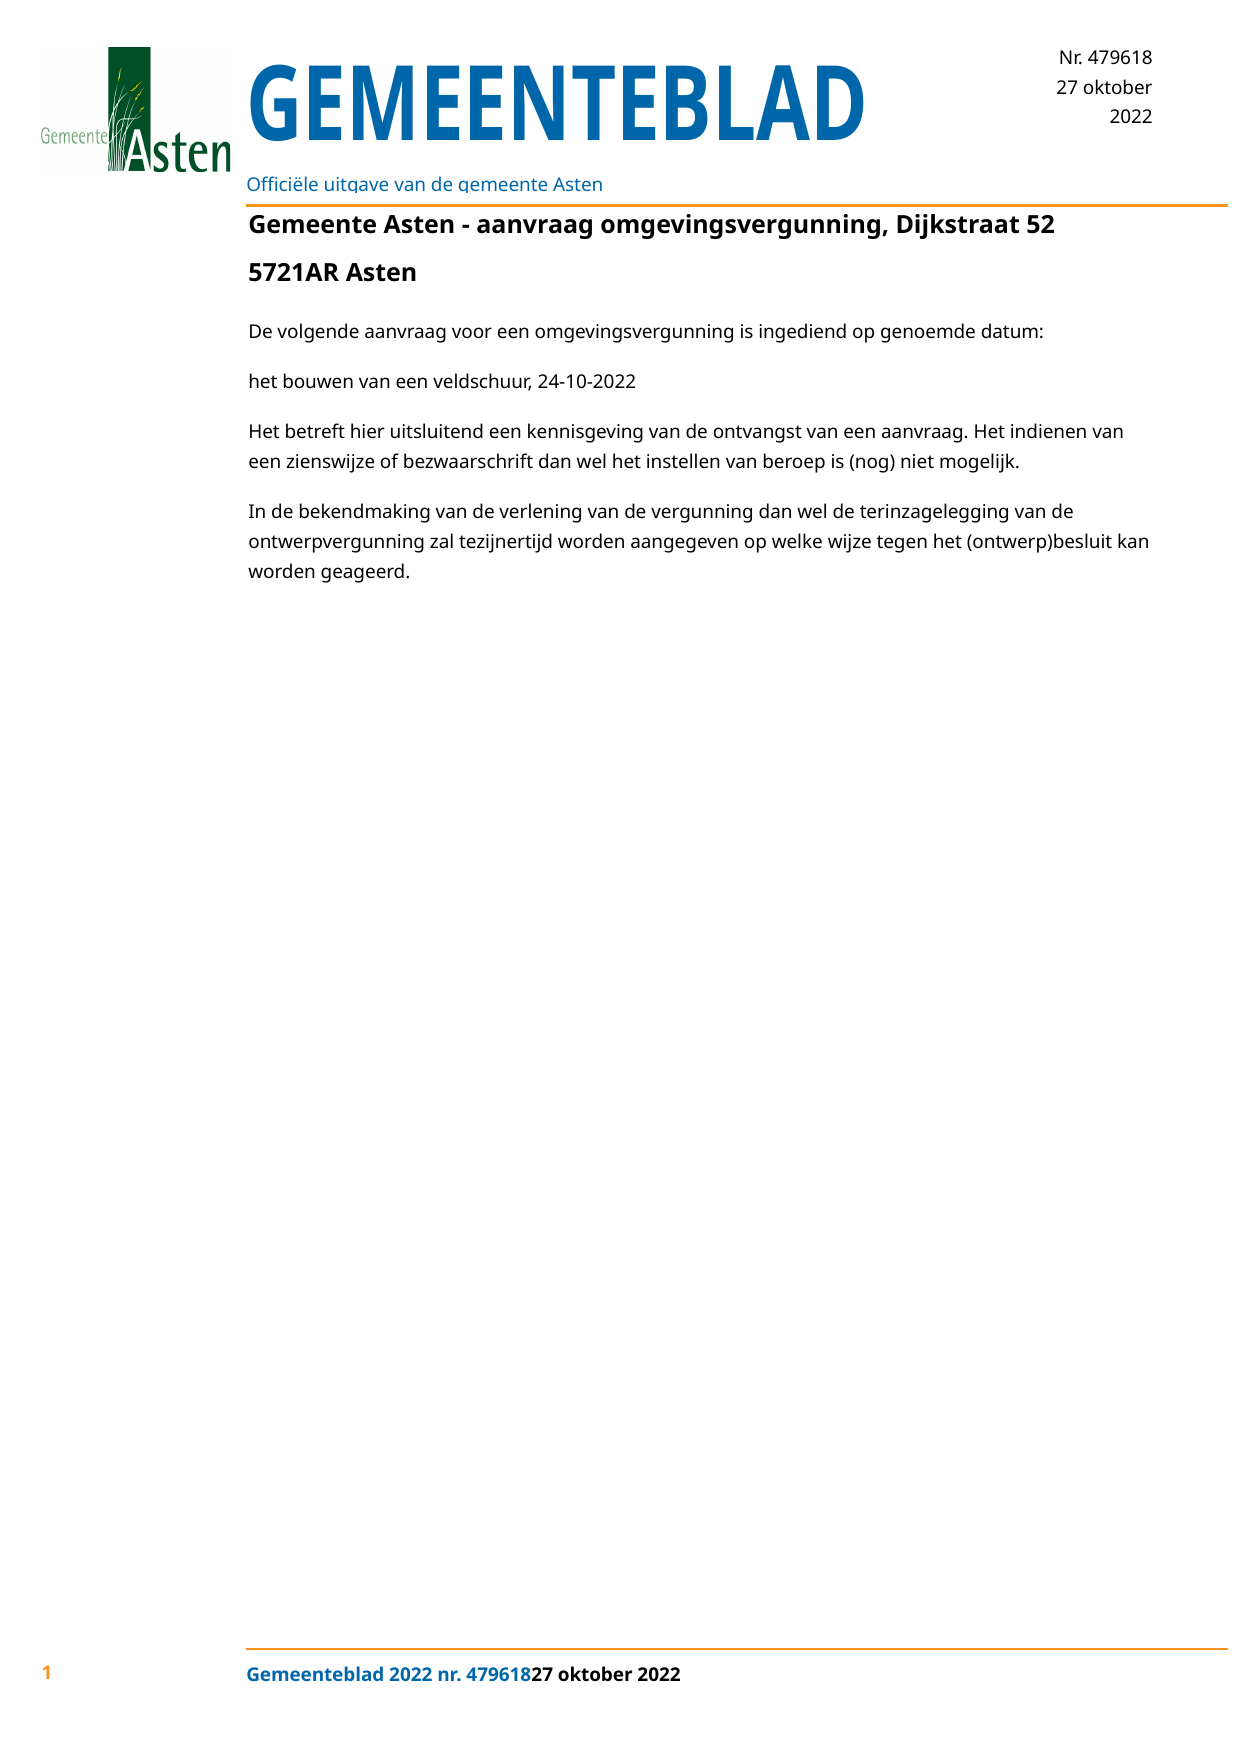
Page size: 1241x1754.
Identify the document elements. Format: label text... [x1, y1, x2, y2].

text In de bekendmaking van de verlening van de vergunning dan wel de terinzagelegging van de ontwerpvergunning zal tezijnertijd worden aangegeven op welke wijze tegen het (ontwerp)besluit kan worden geageerd. [248, 499, 1152, 584]
text het bouwen van een veldschuur, 24-10-2022 [248, 368, 1152, 394]
text De volgende aanvraag voor een omgevingsvergunning is ingediend op genoemde datum: [248, 318, 1152, 344]
text Gemeente Asten - aanvraag omgevingsvergunning, Dijkstraat 52 5721AR Asten [248, 207, 1152, 288]
picture [41, 47, 231, 172]
text Het betreft hier uitsluitend een kennisgeving van de ontvangst van een aanvraag. Het indienen van een zienswijze of bezwaarschrift dan wel het instellen van beroep is (nog) niet mogelijk. [248, 419, 1152, 474]
